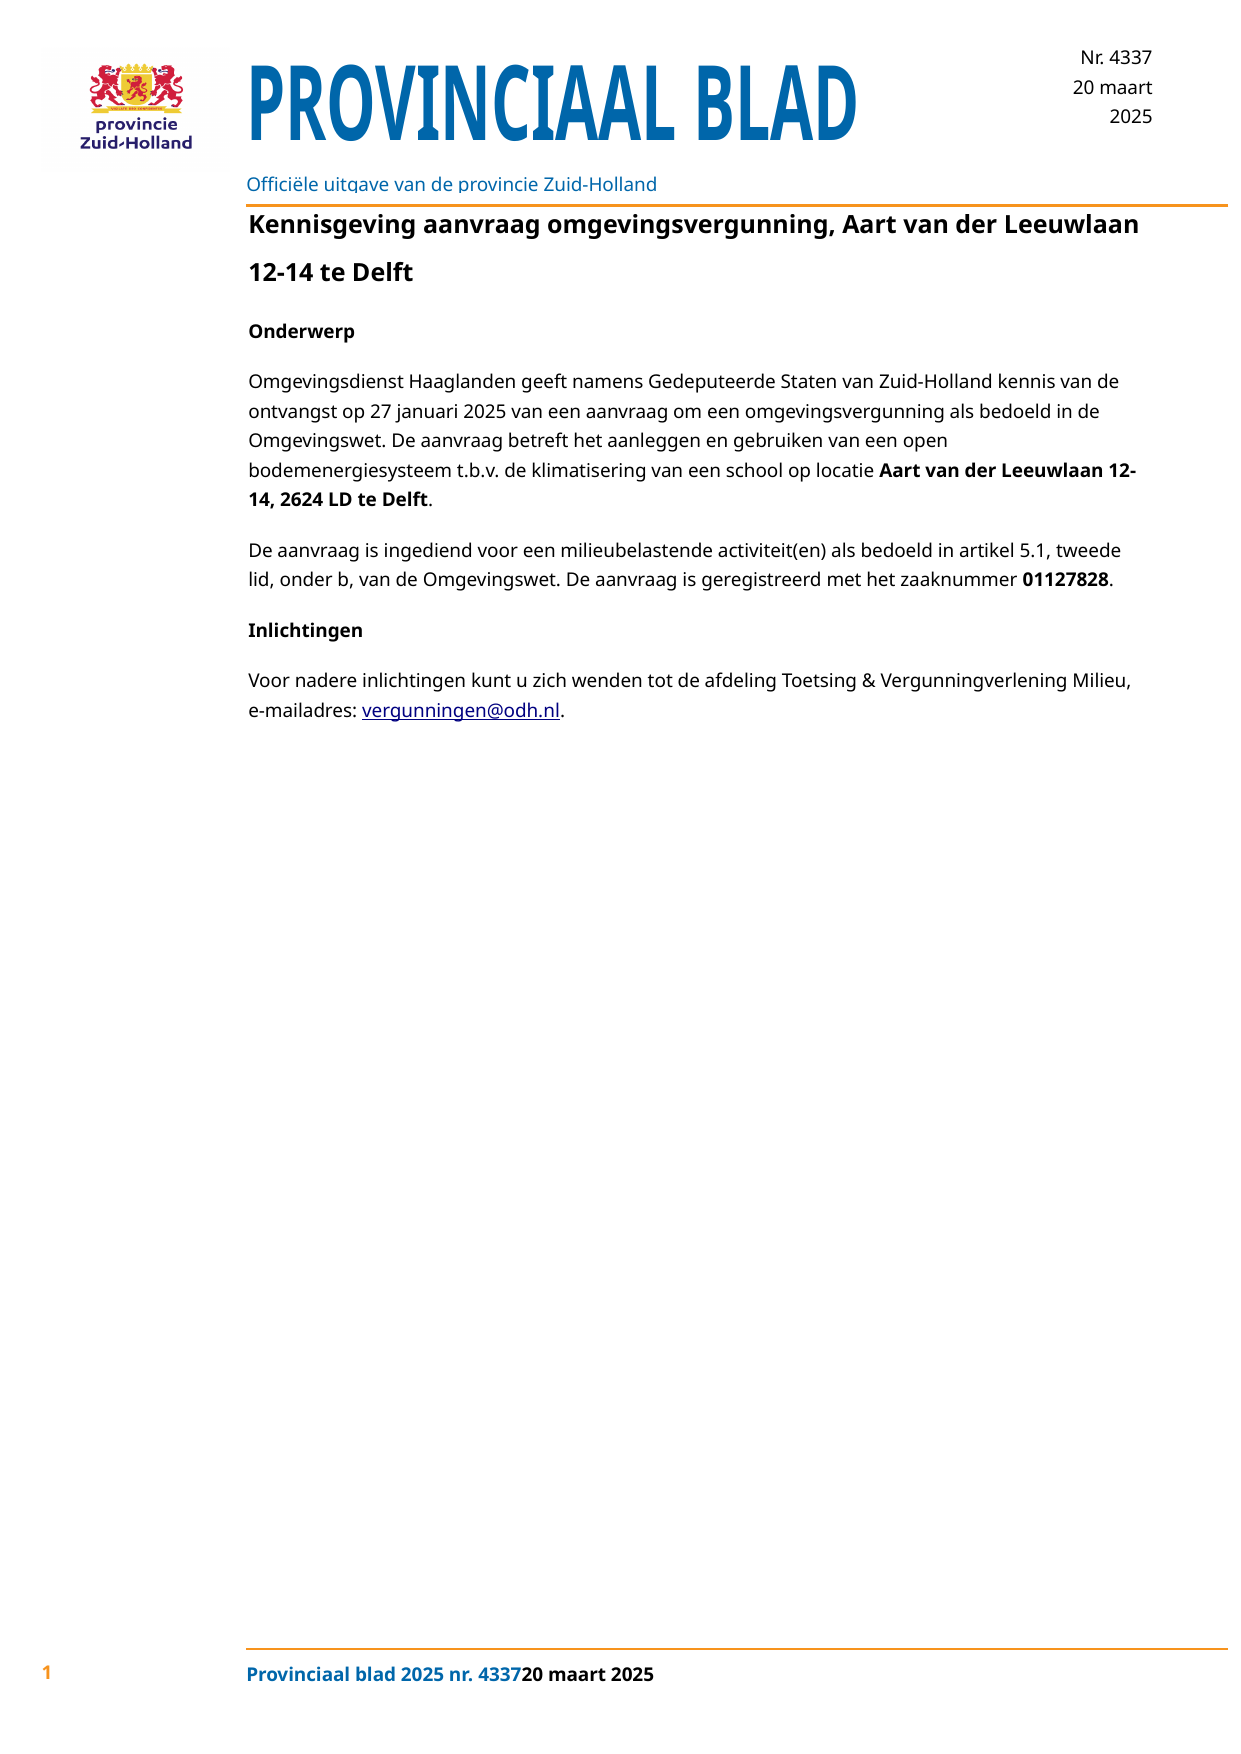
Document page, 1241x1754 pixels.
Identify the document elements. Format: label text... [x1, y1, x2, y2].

text Kennisgeving aanvraag omgevingsvergunning, Aart van der Leeuwlaan 12-14 te Delft [248, 207, 1152, 288]
text Inlichtingen [248, 617, 1152, 643]
text Voor nadere inlichtingen kunt u zich wenden tot de afdeling Toetsing & Vergunningverlening Milieu, e-mailadres: vergunningen@odh.nl. [248, 667, 1152, 723]
text Onderwerp [248, 318, 1152, 344]
text Omgevingsdienst Haaglanden geeft namens Gedeputeerde Staten van Zuid-Holland kennis van de ontvangst op 27 januari 2025 van een aanvraag om een omgevingsvergunning als bedoeld in de Omgevingswet. De aanvraag betreft het aanleggen en gebruiken van een open bodemenergiesysteem t.b.v. de klimatisering van een school op locatie Aart van der Leeuwlaan 12-14, 2624 LD te Delft. [248, 368, 1152, 512]
text De aanvraag is ingediend voor een milieubelastende activiteit(en) als bedoeld in artikel 5.1, tweede lid, onder b, van de Omgevingswet. De aanvraag is geregistreerd met het zaaknummer 01127828. [248, 537, 1152, 592]
picture [41, 47, 231, 172]
